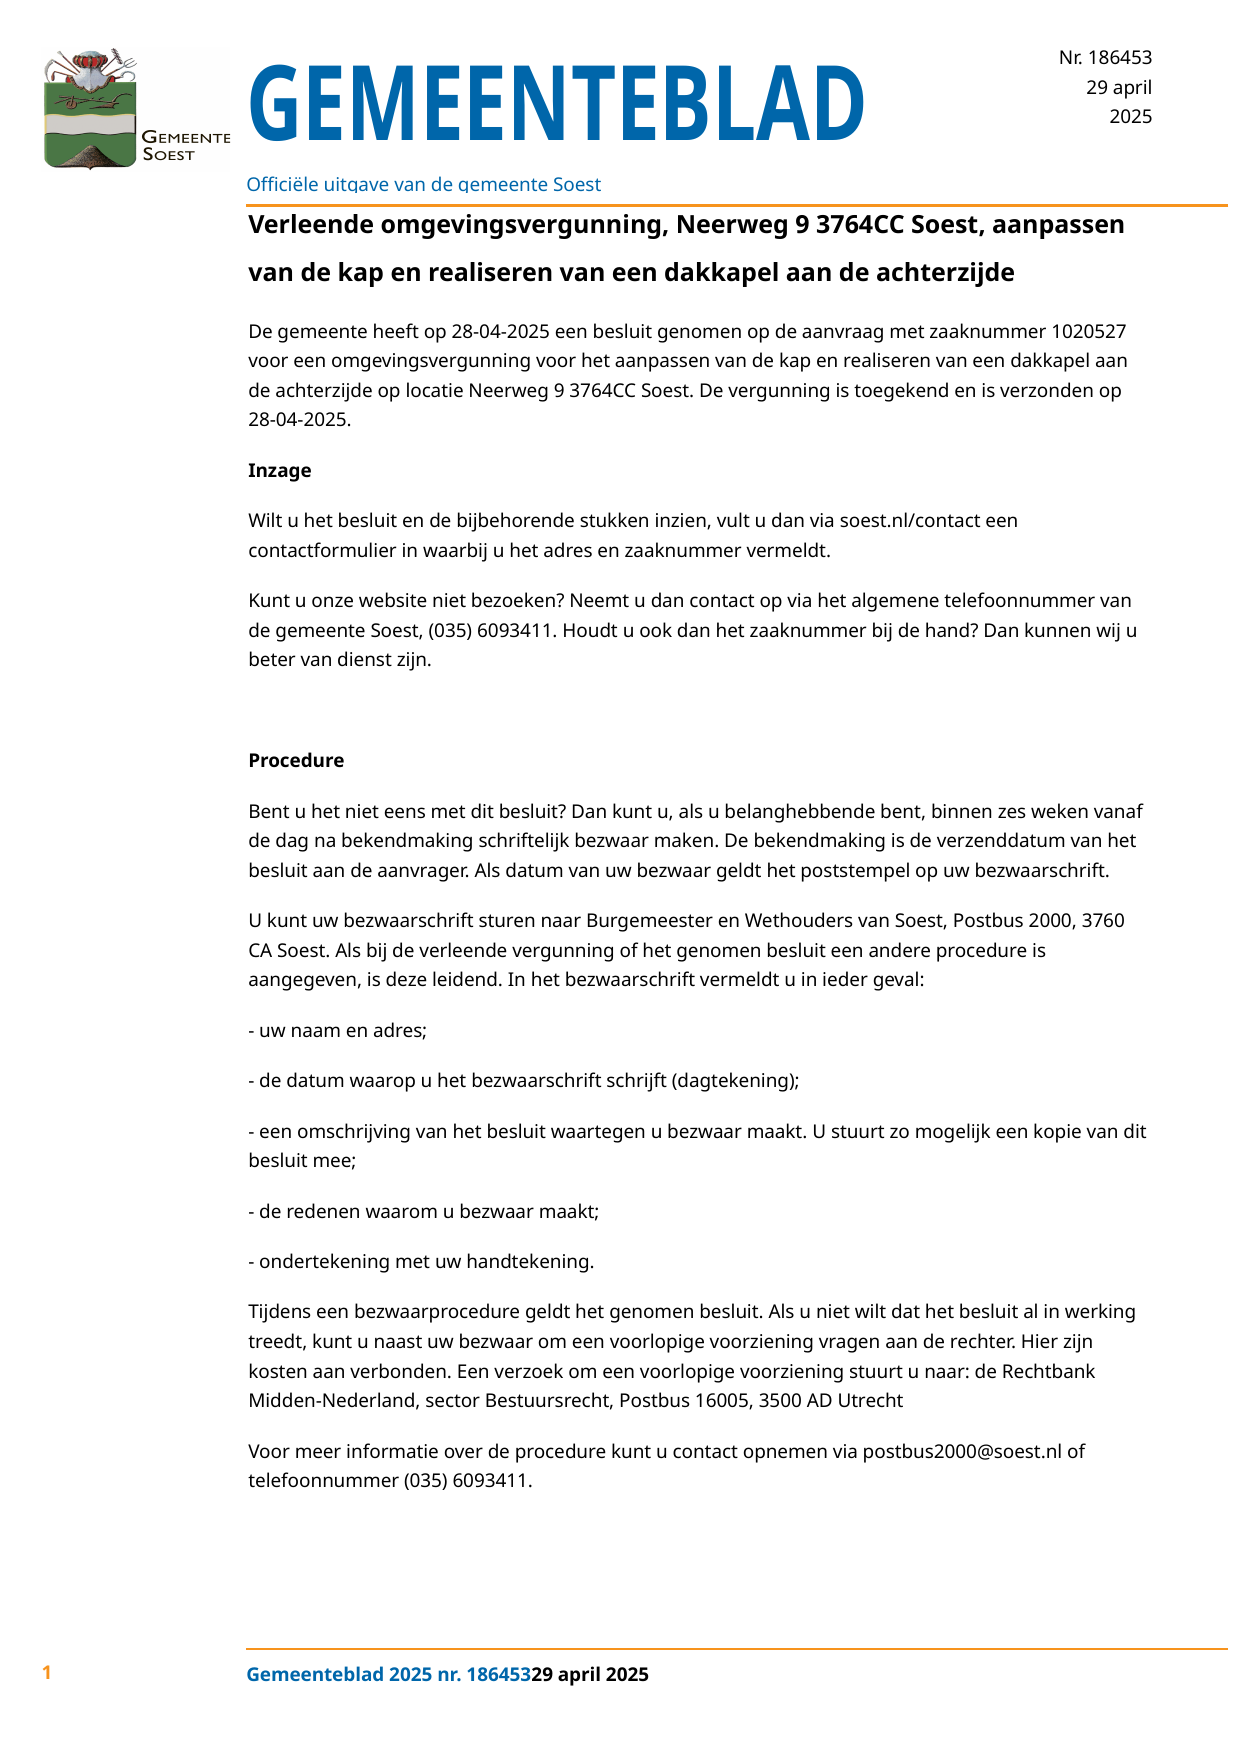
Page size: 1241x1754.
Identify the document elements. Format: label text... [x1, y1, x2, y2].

text - uw naam en adres; [248, 1017, 1152, 1043]
text - de redenen waarom u bezwaar maakt; [248, 1198, 1152, 1224]
text Bent u het niet eens met dit besluit? Dan kunt u, als u belanghebbende bent, binnen zes weken vanaf de dag na bekendmaking schriftelijk bezwaar maken. De bekendmaking is de verzenddatum van het besluit aan de aanvrager. Als datum van uw bezwaar geldt het poststempel op uw bezwaarschrift. [248, 798, 1152, 883]
text Kunt u onze website niet bezoeken? Neemt u dan contact op via het algemene telefoonnummer van de gemeente Soest, (035) 6093411. Houdt u ook dan het zaaknummer bij de hand? Dan kunnen wij u beter van dienst zijn. [248, 587, 1152, 672]
text - een omschrijving van het besluit waartegen u bezwaar maakt. U stuurt zo mogelijk een kopie van dit besluit mee; [248, 1118, 1152, 1173]
text Tijdens een bezwaarprocedure geldt het genomen besluit. Als u niet wilt dat het besluit al in werking treedt, kunt u naast uw bezwaar om een voorlopige voorziening vragen aan de rechter. Hier zijn kosten aan verbonden. Een verzoek om een voorlopige voorziening stuurt u naar: de Rechtbank Midden-Nederland, sector Bestuursrecht, Postbus 16005, 3500 AD Utrecht [248, 1299, 1152, 1413]
text Verleende omgevingsvergunning, Neerweg 9 3764CC Soest, aanpassen van de kap en realiseren van een dakkapel aan de achterzijde [248, 207, 1152, 288]
text Wilt u het besluit en de bijbehorende stukken inzien, vult u dan via soest.nl/contact een contactformulier in waarbij u het adres en zaaknummer vermeldt. [248, 507, 1152, 563]
text - ondertekening met uw handtekening. [248, 1248, 1152, 1274]
text Procedure [248, 747, 1152, 773]
text U kunt uw bezwaarschrift sturen naar Burgemeester en Wethouders van Soest, Postbus 2000, 3760 CA Soest. Als bij de verleende vergunning of het genomen besluit een andere procedure is aangegeven, is deze leidend. In het bezwaarschrift vermeldt u in ieder geval: [248, 907, 1152, 992]
text De gemeente heeft op 28-04-2025 een besluit genomen op de aanvraag met zaaknummer 1020527 voor een omgevingsvergunning voor het aanpassen van de kap en realiseren van een dakkapel aan de achterzijde op locatie Neerweg 9 3764CC Soest. De vergunning is toegekend en is verzonden op 28-04-2025. [248, 318, 1152, 432]
text - de datum waarop u het bezwaarschrift schrijft (dagtekening); [248, 1067, 1152, 1093]
picture [41, 47, 231, 172]
text Inzage [248, 457, 1152, 483]
text Voor meer informatie over de procedure kunt u contact opnemen via postbus2000@soest.nl of telefoonnummer (035) 6093411. [248, 1438, 1152, 1493]
